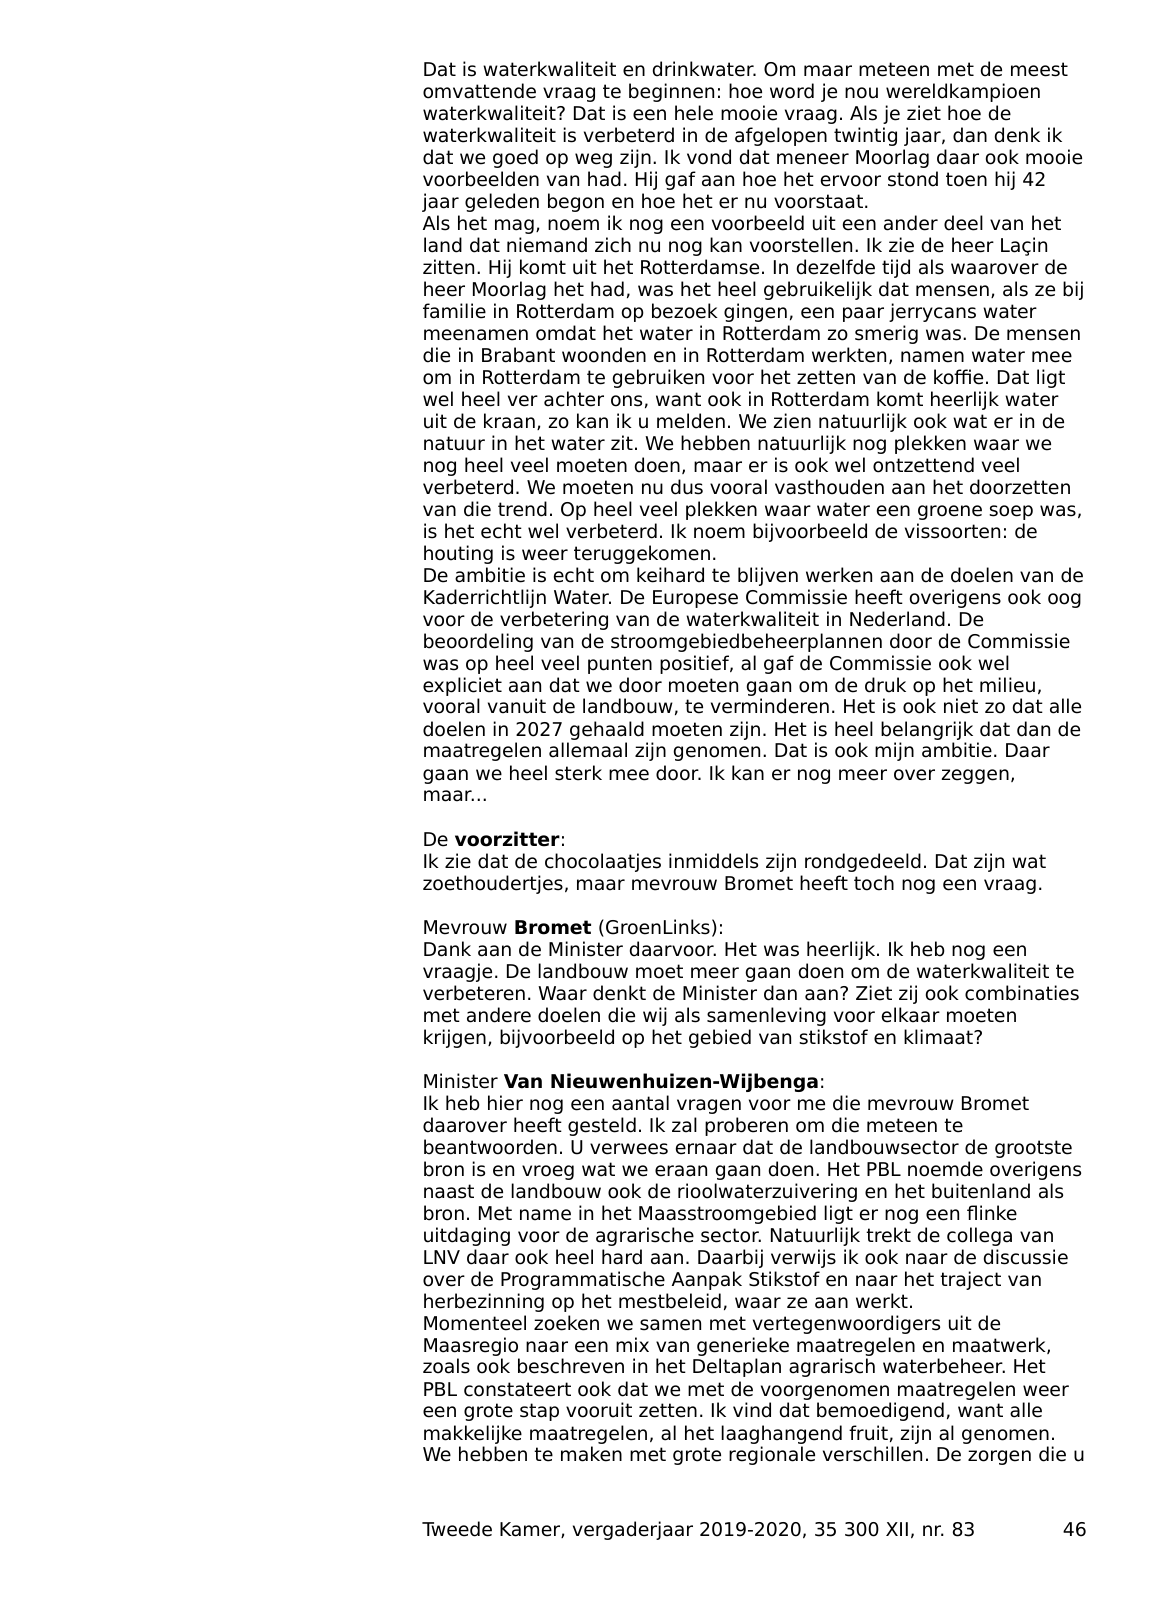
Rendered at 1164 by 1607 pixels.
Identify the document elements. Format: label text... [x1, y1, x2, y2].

text Als het mag, noem ik nog een voorbeeld uit een ander deel van het land dat niemand zich nu nog kan voorstellen. Ik zie de heer Laçin zitten. Hij komt uit het Rotterdamse. In dezelfde tijd als waarover de heer Moorlag het had, was het heel gebruikelijk dat mensen, als ze bij familie in Rotterdam op bezoek gingen, een paar jerrycans water meenamen omdat het water in Rotterdam zo smerig was. De mensen die in Brabant woonden en in Rotterdam werkten, namen water mee om in Rotterdam te gebruiken voor het zetten van de koffie. Dat ligt wel heel ver achter ons, want ook in Rotterdam komt heerlijk water uit de kraan, zo kan ik u melden. We zien natuurlijk ook wat er in de natuur in het water zit. We hebben natuurlijk nog plekken waar we nog heel veel moeten doen, maar er is ook wel ontzettend veel verbeterd. We moeten nu dus vooral vasthouden aan het doorzetten van die trend. Op heel veel plekken waar water een groene soep was, is het echt wel verbeterd. Ik noem bijvoorbeeld de vissoorten: de houting is weer teruggekomen. [422, 213, 1087, 564]
text De ambitie is echt om keihard te blijven werken aan de doelen van de Kaderrichtlijn Water. De Europese Commissie heeft overigens ook oog voor de verbetering van de waterkwaliteit in Nederland. De beoordeling van de stroomgebiedbeheerplannen door de Commissie was op heel veel punten positief, al gaf de Commissie ook wel expliciet aan dat we door moeten gaan om de druk op het milieu, vooral vanuit de landbouw, te verminderen. Het is ook niet zo dat alle doelen in 2027 gehaald moeten zijn. Het is heel belangrijk dat dan de maatregelen allemaal zijn genomen. Dat is ook mijn ambitie. Daar gaan we heel sterk mee door. Ik kan er nog meer over zeggen, maar... [422, 564, 1087, 806]
text Ik zie dat de chocolaatjes inmiddels zijn rondgedeeld. Dat zijn wat zoethoudertjes, maar mevrouw Bromet heeft toch nog een vraag. [422, 851, 1087, 894]
text Momenteel zoeken we samen met vertegenwoordigers uit de Maasregio naar een mix van generieke maatregelen en maatwerk, zoals ook beschreven in het Deltaplan agrarisch waterbeheer. Het PBL constateert ook dat we met de voorgenomen maatregelen weer een grote stap vooruit zetten. Ik vind dat bemoedigend, want alle makkelijke maatregelen, al het laaghangend fruit, zijn al genomen. We hebben te maken met grote regionale verschillen. De zorgen die u [422, 1312, 1087, 1466]
text Dank aan de Minister daarvoor. Het was heerlijk. Ik heb nog een vraagje. De landbouw moet meer gaan doen om de waterkwaliteit te verbeteren. Waar denkt de Minister dan aan? Ziet zij ook combinaties met andere doelen die wij als samenleving voor elkaar moeten krijgen, bijvoorbeeld op het gebied van stikstof en klimaat? [422, 939, 1087, 1048]
text Ik heb hier nog een aantal vragen voor me die mevrouw Bromet daarover heeft gesteld. Ik zal proberen om die meteen te beantwoorden. U verwees ernaar dat de landbouwsector de grootste bron is en vroeg wat we eraan gaan doen. Het PBL noemde overigens naast de landbouw ook de rioolwaterzuivering en het buitenland als bron. Met name in het Maasstroomgebied ligt er nog een flinke uitdaging voor de agrarische sector. Natuurlijk trekt de collega van LNV daar ook heel hard aan. Daarbij verwijs ik ook naar de discussie over de Programmatische Aanpak Stikstof en naar het traject van herbezinning op het mestbeleid, waar ze aan werkt. [422, 1093, 1087, 1312]
text Dat is waterkwaliteit en drinkwater. Om maar meteen met de meest omvattende vraag te beginnen: hoe word je nou wereldkampioen waterkwaliteit? Dat is een hele mooie vraag. Als je ziet hoe de waterkwaliteit is verbeterd in de afgelopen twintig jaar, dan denk ik dat we goed op weg zijn. Ik vond dat meneer Moorlag daar ook mooie voorbeelden van had. Hij gaf aan hoe het ervoor stond toen hij 42 jaar geleden begon en hoe het er nu voorstaat. [422, 59, 1087, 213]
text De voorzitter: [422, 828, 1087, 851]
text Minister Van Nieuwenhuizen-Wijbenga: [422, 1071, 1087, 1093]
text Mevrouw Bromet (GroenLinks): [422, 917, 1087, 939]
